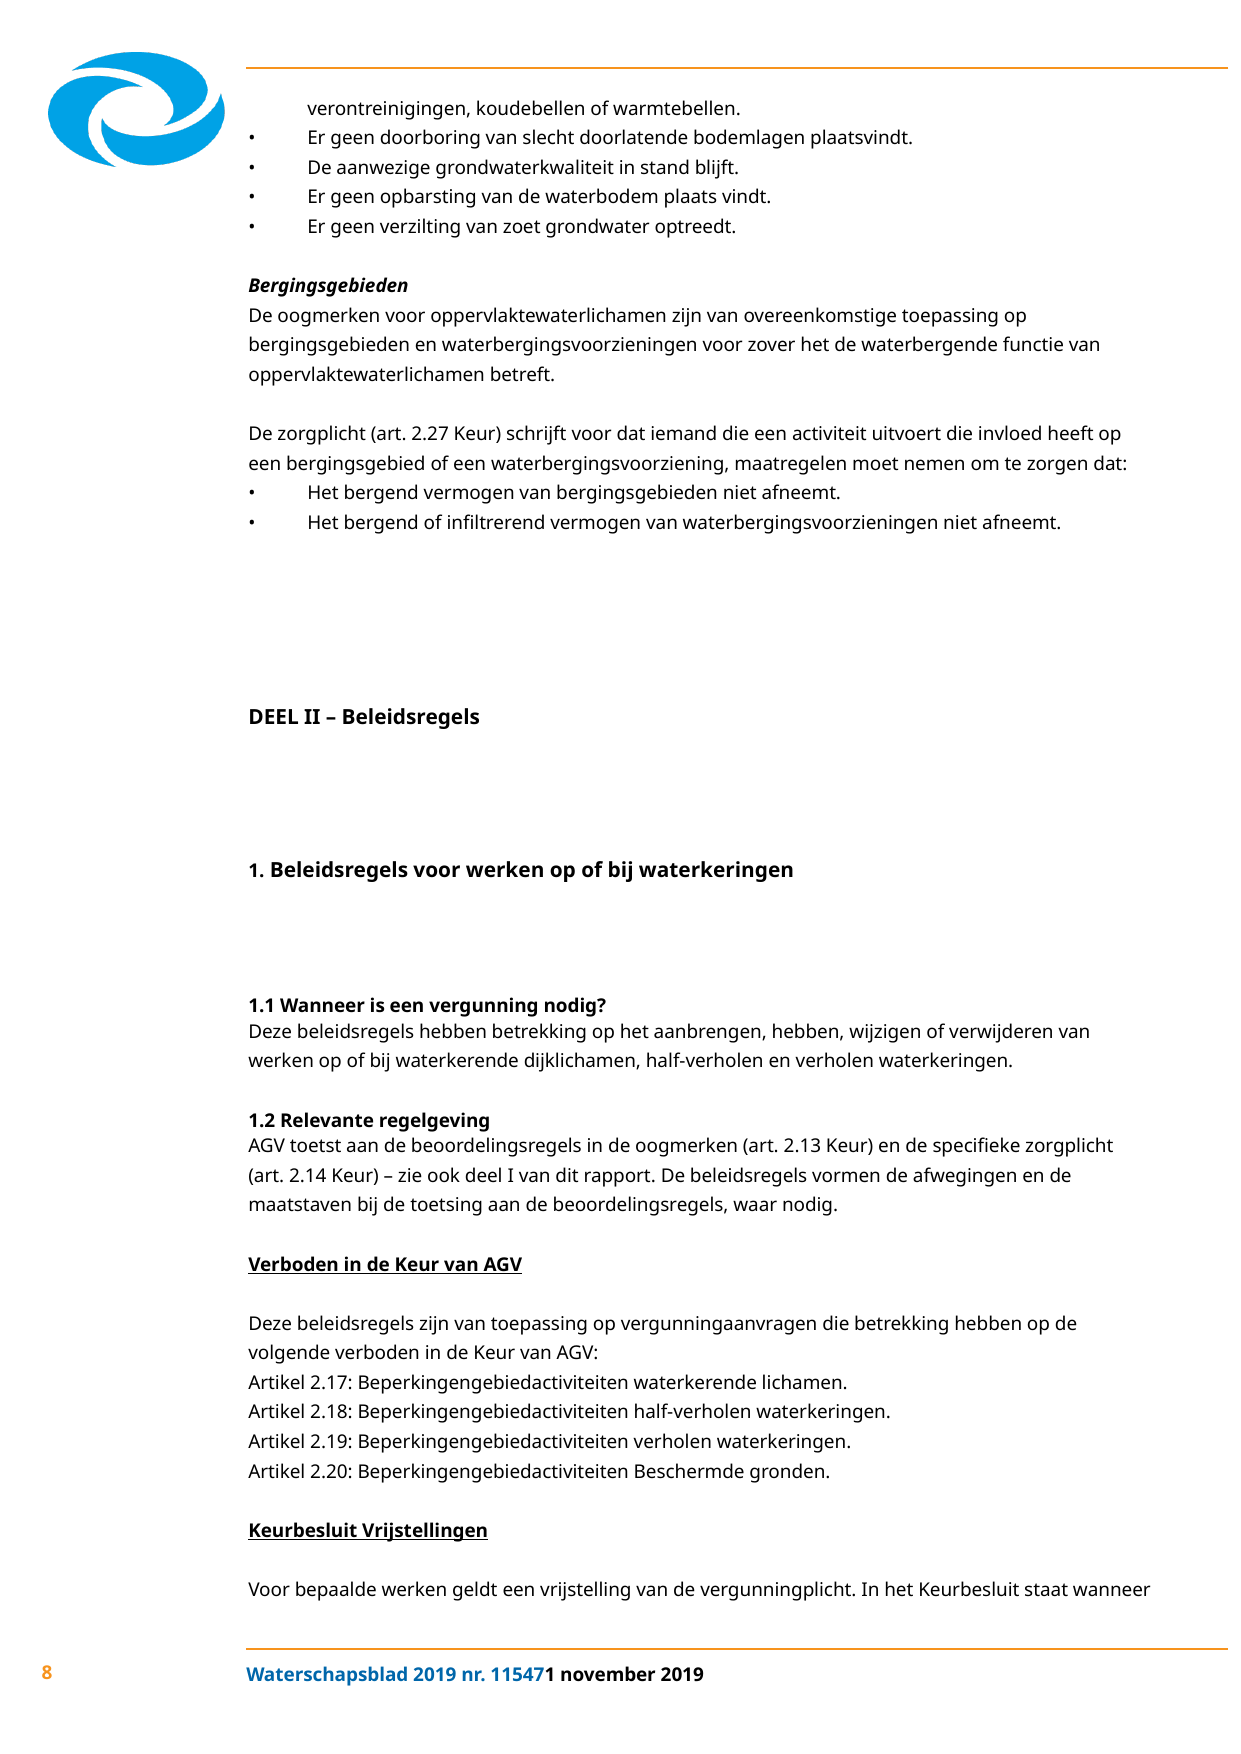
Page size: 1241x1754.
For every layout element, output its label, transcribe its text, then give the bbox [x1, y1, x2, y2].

text AGV toetst aan de beoordelingsregels in de oogmerken (art. 2.13 Keur) en de specifieke zorgplicht (art. 2.14 Keur) – zie ook deel I van dit rapport. De beleidsregels vormen de afwegingen en de maatstaven bij de toetsing aan de beoordelingsregels, waar nodig. [248, 1132, 1152, 1217]
text 1.2 Relevante regelgeving [248, 1107, 1152, 1132]
list De aanwezige grondwaterkwaliteit in stand blijft. [248, 154, 1152, 180]
text Deze beleidsregels hebben betrekking op het aanbrengen, hebben, wijzigen of verwijderen van werken op of bij waterkerende dijklichamen, half-verholen en verholen waterkeringen. [248, 1018, 1152, 1073]
text 1.1 Wanneer is een vergunning nodig? [248, 992, 1152, 1018]
text Deze beleidsregels zijn van toepassing op vergunningaanvragen die betrekking hebben op de volgende verboden in de Keur van AGV: [248, 1310, 1152, 1365]
list Het bergend of infiltrerend vermogen van waterbergingsvoorzieningen niet afneemt. [248, 509, 1152, 535]
text DEEL II – Beleidsregels [248, 702, 1152, 731]
text Keurbesluit Vrijstellingen [248, 1517, 1152, 1543]
text De oogmerken voor oppervlaktewaterlichamen zijn van overeenkomstige toepassing op bergingsgebieden en waterbergingsvoorzieningen voor zover het de waterbergende functie van oppervlaktewaterlichamen betreft. [248, 302, 1152, 387]
text Voor bepaalde werken geldt een vrijstelling van de vergunningplicht. In het Keurbesluit staat wanneer [248, 1576, 1152, 1602]
text Bergingsgebieden [248, 272, 1152, 298]
picture [41, 47, 231, 172]
text Artikel 2.19: Beperkingengebiedactiviteiten verholen waterkeringen. [248, 1428, 1152, 1454]
text 1. Beleidsregels voor werken op of bij waterkeringen [248, 855, 1152, 884]
text De zorgplicht (art. 2.27 Keur) schrijft voor dat iemand die een activiteit uitvoert die invloed heeft op een bergingsgebied of een waterbergingsvoorziening, maatregelen moet nemen om te zorgen dat: [248, 420, 1152, 476]
text Verboden in de Keur van AGV [248, 1251, 1152, 1277]
list verontreinigingen, koudebellen of warmtebellen. [248, 95, 1152, 121]
text Artikel 2.17: Beperkingengebiedactiviteiten waterkerende lichamen. [248, 1369, 1152, 1395]
list Er geen verzilting van zoet grondwater optreedt. [248, 213, 1152, 239]
list Er geen doorboring van slecht doorlatende bodemlagen plaatsvindt. [248, 124, 1152, 150]
text Artikel 2.18: Beperkingengebiedactiviteiten half-verholen waterkeringen. [248, 1399, 1152, 1424]
text Artikel 2.20: Beperkingengebiedactiviteiten Beschermde gronden. [248, 1458, 1152, 1484]
list Het bergend vermogen van bergingsgebieden niet afneemt. [248, 479, 1152, 505]
list Er geen opbarsting van de waterbodem plaats vindt. [248, 183, 1152, 209]
